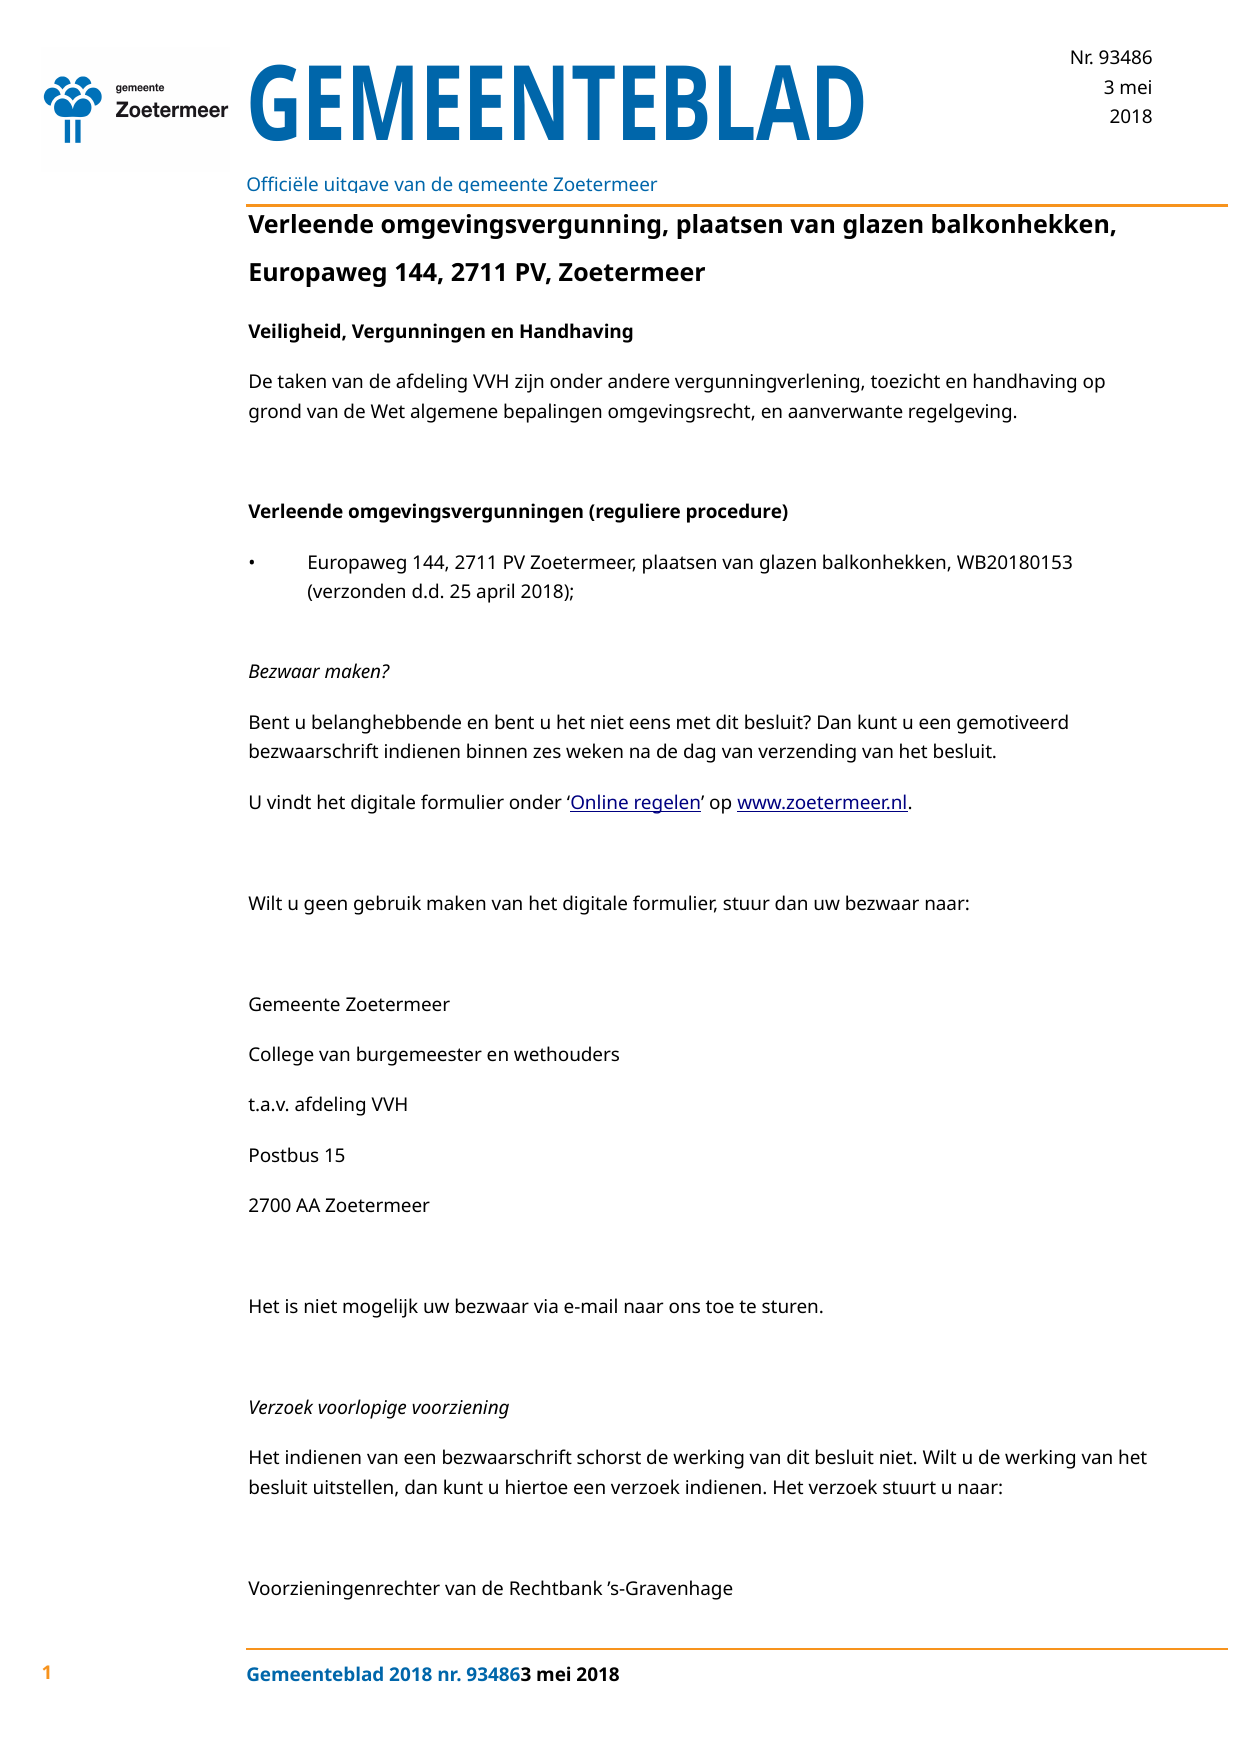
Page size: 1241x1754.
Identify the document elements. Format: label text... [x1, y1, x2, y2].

picture [41, 47, 231, 172]
text Gemeente Zoetermeer [248, 991, 1152, 1017]
text College van burgemeester en wethouders [248, 1041, 1152, 1067]
text Wilt u geen gebruik maken van het digitale formulier, stuur dan uw bezwaar naar: [248, 890, 1152, 916]
text Verzoek voorlopige voorziening [248, 1394, 1152, 1420]
text Verleende omgevingsvergunningen (reguliere procedure) [248, 499, 1152, 524]
text De taken van de afdeling VVH zijn onder andere vergunningverlening, toezicht en handhaving op grond van de Wet algemene bepalingen omgevingsrecht, en aanverwante regelgeving. [248, 368, 1152, 424]
text Postbus 15 [248, 1142, 1152, 1168]
text 2700 AA Zoetermeer [248, 1192, 1152, 1218]
text Bezwaar maken? [248, 659, 1152, 684]
text Veiligheid, Vergunningen en Handhaving [248, 318, 1152, 344]
text Bent u belanghebbende en bent u het niet eens met dit besluit? Dan kunt u een gemotiveerd bezwaarschrift indienen binnen zes weken na de dag van verzending van het besluit. [248, 709, 1152, 764]
text Voorzieningenrechter van de Rechtbank ’s-Gravenhage [248, 1575, 1152, 1601]
text U vindt het digitale formulier onder ‘Online regelen’ op www.zoetermeer.nl. [248, 789, 1152, 815]
text Het is niet mogelijk uw bezwaar via e-mail naar ons toe te sturen. [248, 1293, 1152, 1319]
text Verleende omgevingsvergunning, plaatsen van glazen balkonhekken, Europaweg 144, 2711 PV, Zoetermeer [248, 207, 1152, 288]
text Het indienen van een bezwaarschrift schorst de werking van dit besluit niet. Wilt u de werking van het besluit uitstellen, dan kunt u hiertoe een verzoek indienen. Het verzoek stuurt u naar: [248, 1444, 1152, 1500]
text t.a.v. afdeling VVH [248, 1092, 1152, 1117]
list Europaweg 144, 2711 PV Zoetermeer, plaatsen van glazen balkonhekken, WB20180153 (verzonden d.d. 25 april 2018); [248, 549, 1152, 604]
